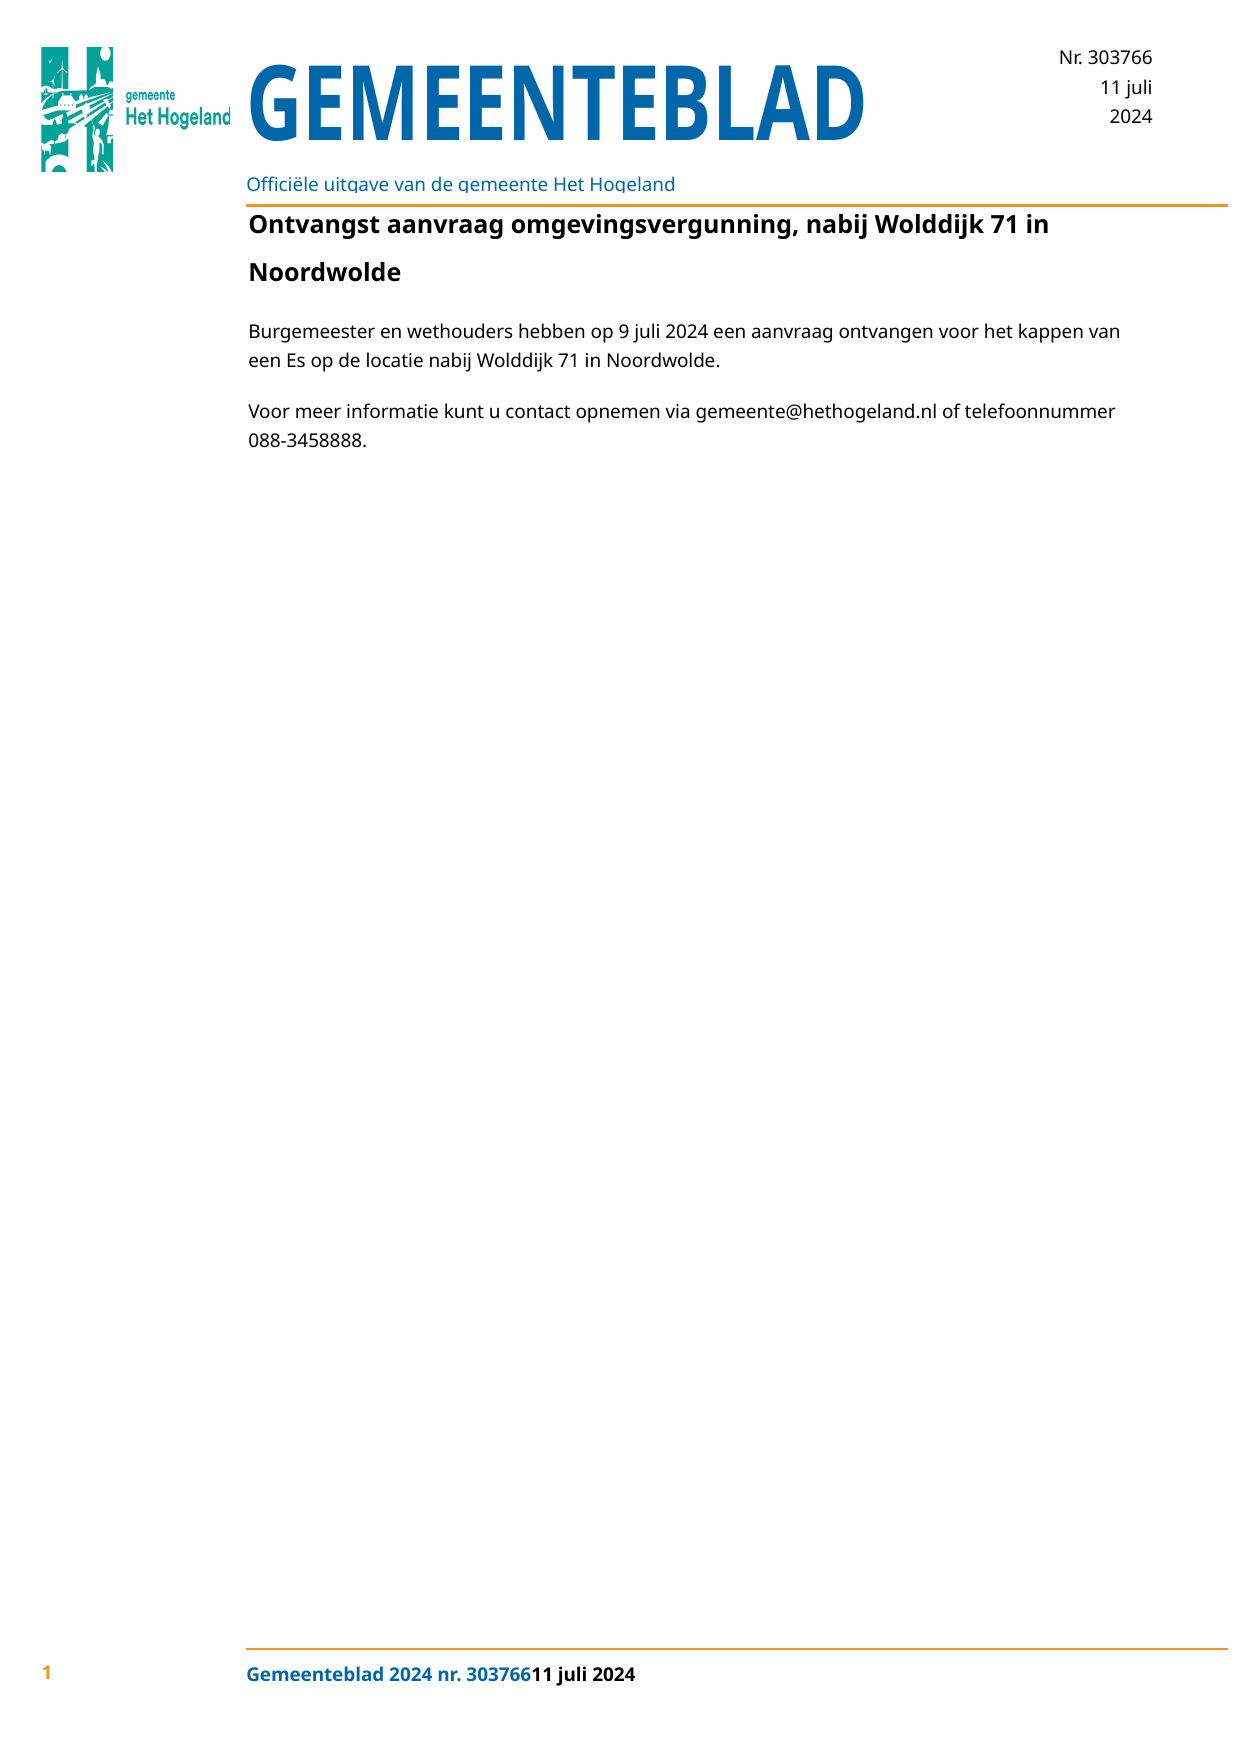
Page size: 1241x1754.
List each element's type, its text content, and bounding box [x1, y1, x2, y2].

text Burgemeester en wethouders hebben op 9 juli 2024 een aanvraag ontvangen voor het kappen van een Es op de locatie nabij Wolddijk 71 in Noordwolde. [248, 318, 1152, 373]
text Voor meer informatie kunt u contact opnemen via gemeente@hethogeland.nl of telefoonnummer 088-3458888. [248, 398, 1152, 453]
text Ontvangst aanvraag omgevingsvergunning, nabij Wolddijk 71 in Noordwolde [248, 207, 1152, 288]
picture [41, 47, 231, 172]
